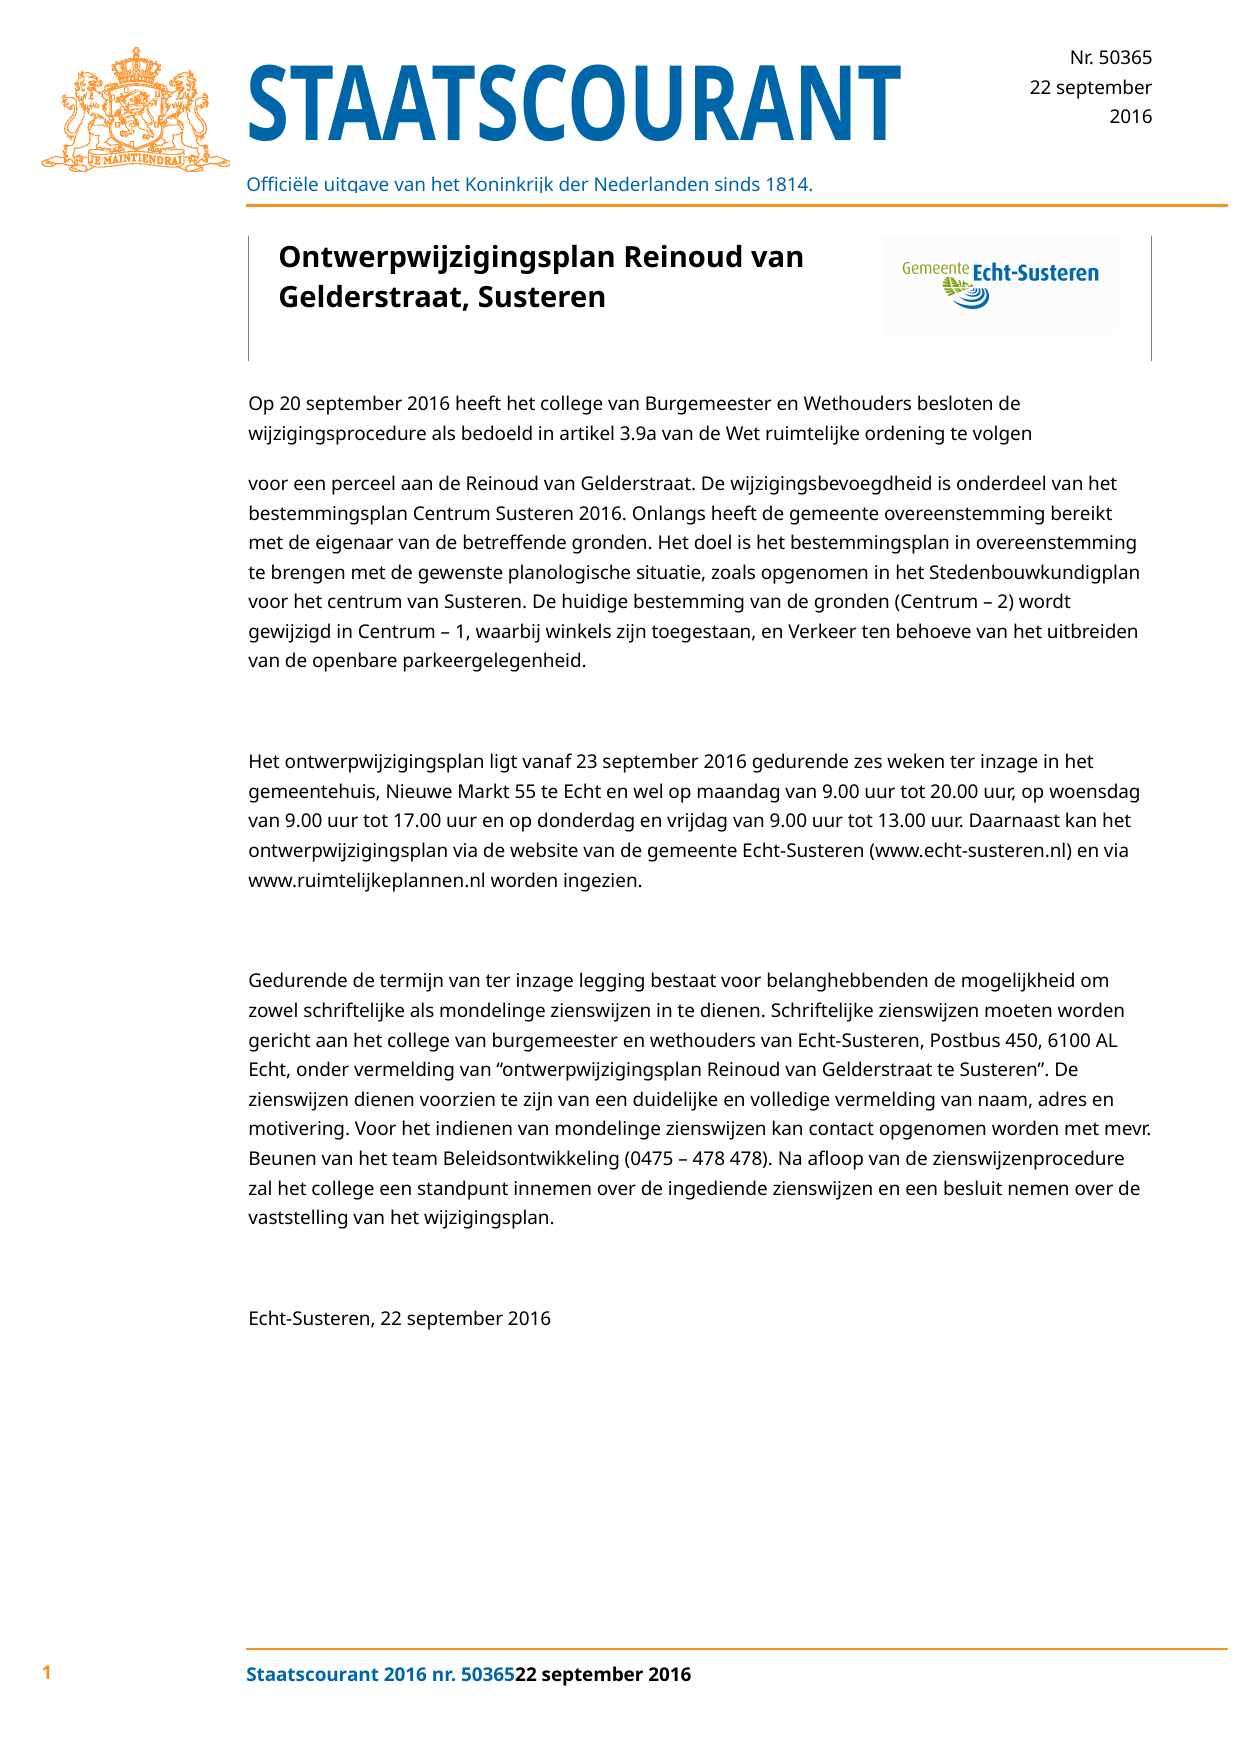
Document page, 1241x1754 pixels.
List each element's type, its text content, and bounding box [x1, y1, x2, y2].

text Op 20 september 2016 heeft het college van Burgemeester en Wethouders besloten de wijzigingsprocedure als bedoeld in artikel 3.9a van de Wet ruimtelijke ordening te volgen [248, 390, 1152, 445]
text Het ontwerpwijzigingsplan ligt vanaf 23 september 2016 gedurende zes weken ter inzage in het gemeentehuis, Nieuwe Markt 55 te Echt en wel op maandag van 9.00 uur tot 20.00 uur, op woensdag van 9.00 uur tot 17.00 uur en op donderdag en vrijdag van 9.00 uur tot 13.00 uur. Daarnaast kan het ontwerpwijzigingsplan via de website van de gemeente Echt-Susteren (www.echt-susteren.nl) en via www.ruimtelijkeplannen.nl worden ingezien. [248, 748, 1152, 892]
text Echt-Susteren, 22 september 2016 [248, 1305, 1152, 1331]
table_header Ontwerpwijzigingsplan Reinoud van Gelderstraat, Susteren [249, 236, 850, 361]
text voor een perceel aan de Reinoud van Gelderstraat. De wijzigingsbevoegdheid is onderdeel van het bestemmingsplan Centrum Susteren 2016. Onlangs heeft de gemeente overeenstemming bereikt met de eigenaar van de betreffende gronden. Het doel is het bestemmingsplan in overeenstemming te brengen met de gewenste planologische situatie, zoals opgenomen in het Stedenbouwkundigplan voor het centrum van Susteren. De huidige bestemming van de gronden (Centrum – 2) wordt gewijzigd in Centrum – 1, waarbij winkels zijn toegestaan, en Verkeer ten behoeve van het uitbreiden van de openbare parkeergelegenheid. [248, 470, 1152, 673]
picture [41, 47, 231, 172]
table_header [850, 236, 1151, 361]
text Gedurende de termijn van ter inzage legging bestaat voor belanghebbenden de mogelijkheid om zowel schriftelijke als mondelinge zienswijzen in te dienen. Schriftelijke zienswijzen moeten worden gericht aan het college van burgemeester en wethouders van Echt-Susteren, Postbus 450, 6100 AL Echt, onder vermelding van “ontwerpwijzigingsplan Reinoud van Gelderstraat te Susteren”. De zienswijzen dienen voorzien te zijn van een duidelijke en volledige vermelding van naam, adres en motivering. Voor het indienen van mondelinge zienswijzen kan contact opgenomen worden met mevr. Beunen van het team Beleidsontwikkeling (0475 – 478 478). Na afloop van de zienswijzenprocedure zal het college een standpunt innemen over de ingediende zienswijzen en een besluit nemen over de vaststelling van het wijzigingsplan. [248, 968, 1152, 1230]
picture [882, 236, 1119, 335]
